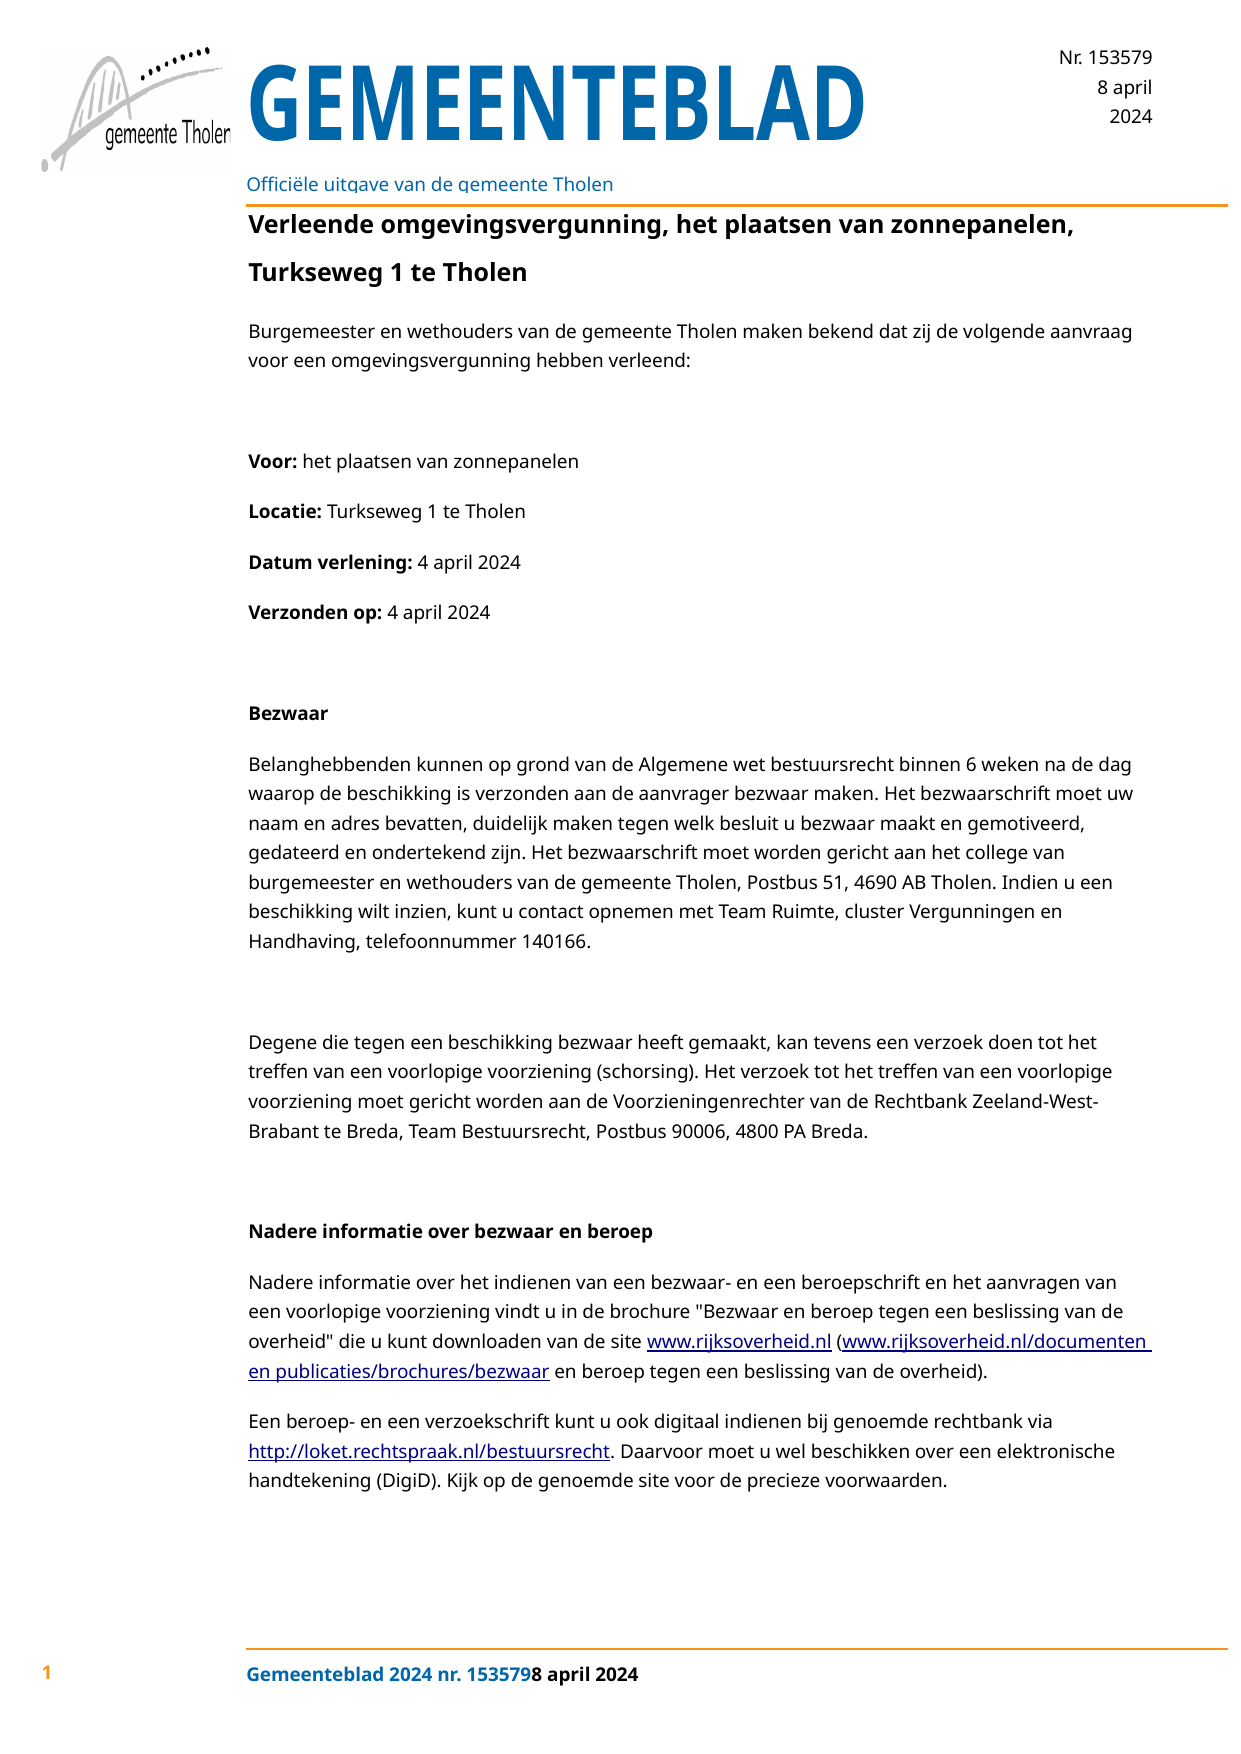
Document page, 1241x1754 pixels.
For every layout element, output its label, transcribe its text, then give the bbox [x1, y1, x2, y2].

picture [41, 47, 231, 172]
text Datum verlening: 4 april 2024 [248, 549, 1152, 575]
text Een beroep- en een verzoekschrift kunt u ook digitaal indienen bij genoemde rechtbank via http://loket.rechtspraak.nl/bestuursrecht. Daarvoor moet u wel beschikken over een elektronische handtekening (DigiD). Kijk op de genoemde site voor de precieze voorwaarden. [248, 1408, 1152, 1493]
text Nadere informatie over het indienen van een bezwaar- en een beroepschrift en het aanvragen van een voorlopige voorziening vindt u in de brochure "Bezwaar en beroep tegen een beslissing van de overheid" die u kunt downloaden van de site www.rijksoverheid.nl (www.rijksoverheid.nl/documenten en publicaties/brochures/bezwaar en beroep tegen een beslissing van de overheid). [248, 1269, 1152, 1384]
text Nadere informatie over bezwaar en beroep [248, 1219, 1152, 1244]
text Burgemeester en wethouders van de gemeente Tholen maken bekend dat zij de volgende aanvraag voor een omgevingsvergunning hebben verleend: [248, 318, 1152, 373]
text Verzonden op: 4 april 2024 [248, 599, 1152, 625]
text Locatie: Turkseweg 1 te Tholen [248, 499, 1152, 524]
text Voor: het plaatsen van zonnepanelen [248, 448, 1152, 474]
text Belanghebbenden kunnen op grond van de Algemene wet bestuursrecht binnen 6 weken na de dag waarop de beschikking is verzonden aan de aanvrager bezwaar maken. Het bezwaarschrift moet uw naam en adres bevatten, duidelijk maken tegen welk besluit u bezwaar maakt en gemotiveerd, gedateerd en ondertekend zijn. Het bezwaarschrift moet worden gericht aan het college van burgemeester en wethouders van de gemeente Tholen, Postbus 51, 4690 AB Tholen. Indien u een beschikking wilt inzien, kunt u contact opnemen met Team Ruimte, cluster Vergunningen en Handhaving, telefoonnummer 140166. [248, 751, 1152, 954]
text Verleende omgevingsvergunning, het plaatsen van zonnepanelen, Turkseweg 1 te Tholen [248, 207, 1152, 288]
text Bezwaar [248, 700, 1152, 726]
text Degene die tegen een beschikking bezwaar heeft gemaakt, kan tevens een verzoek doen tot het treffen van een voorlopige voorziening (schorsing). Het verzoek tot het treffen van een voorlopige voorziening moet gericht worden aan de Voorzieningenrechter van de Rechtbank Zeeland-West-Brabant te Breda, Team Bestuursrecht, Postbus 90006, 4800 PA Breda. [248, 1029, 1152, 1144]
